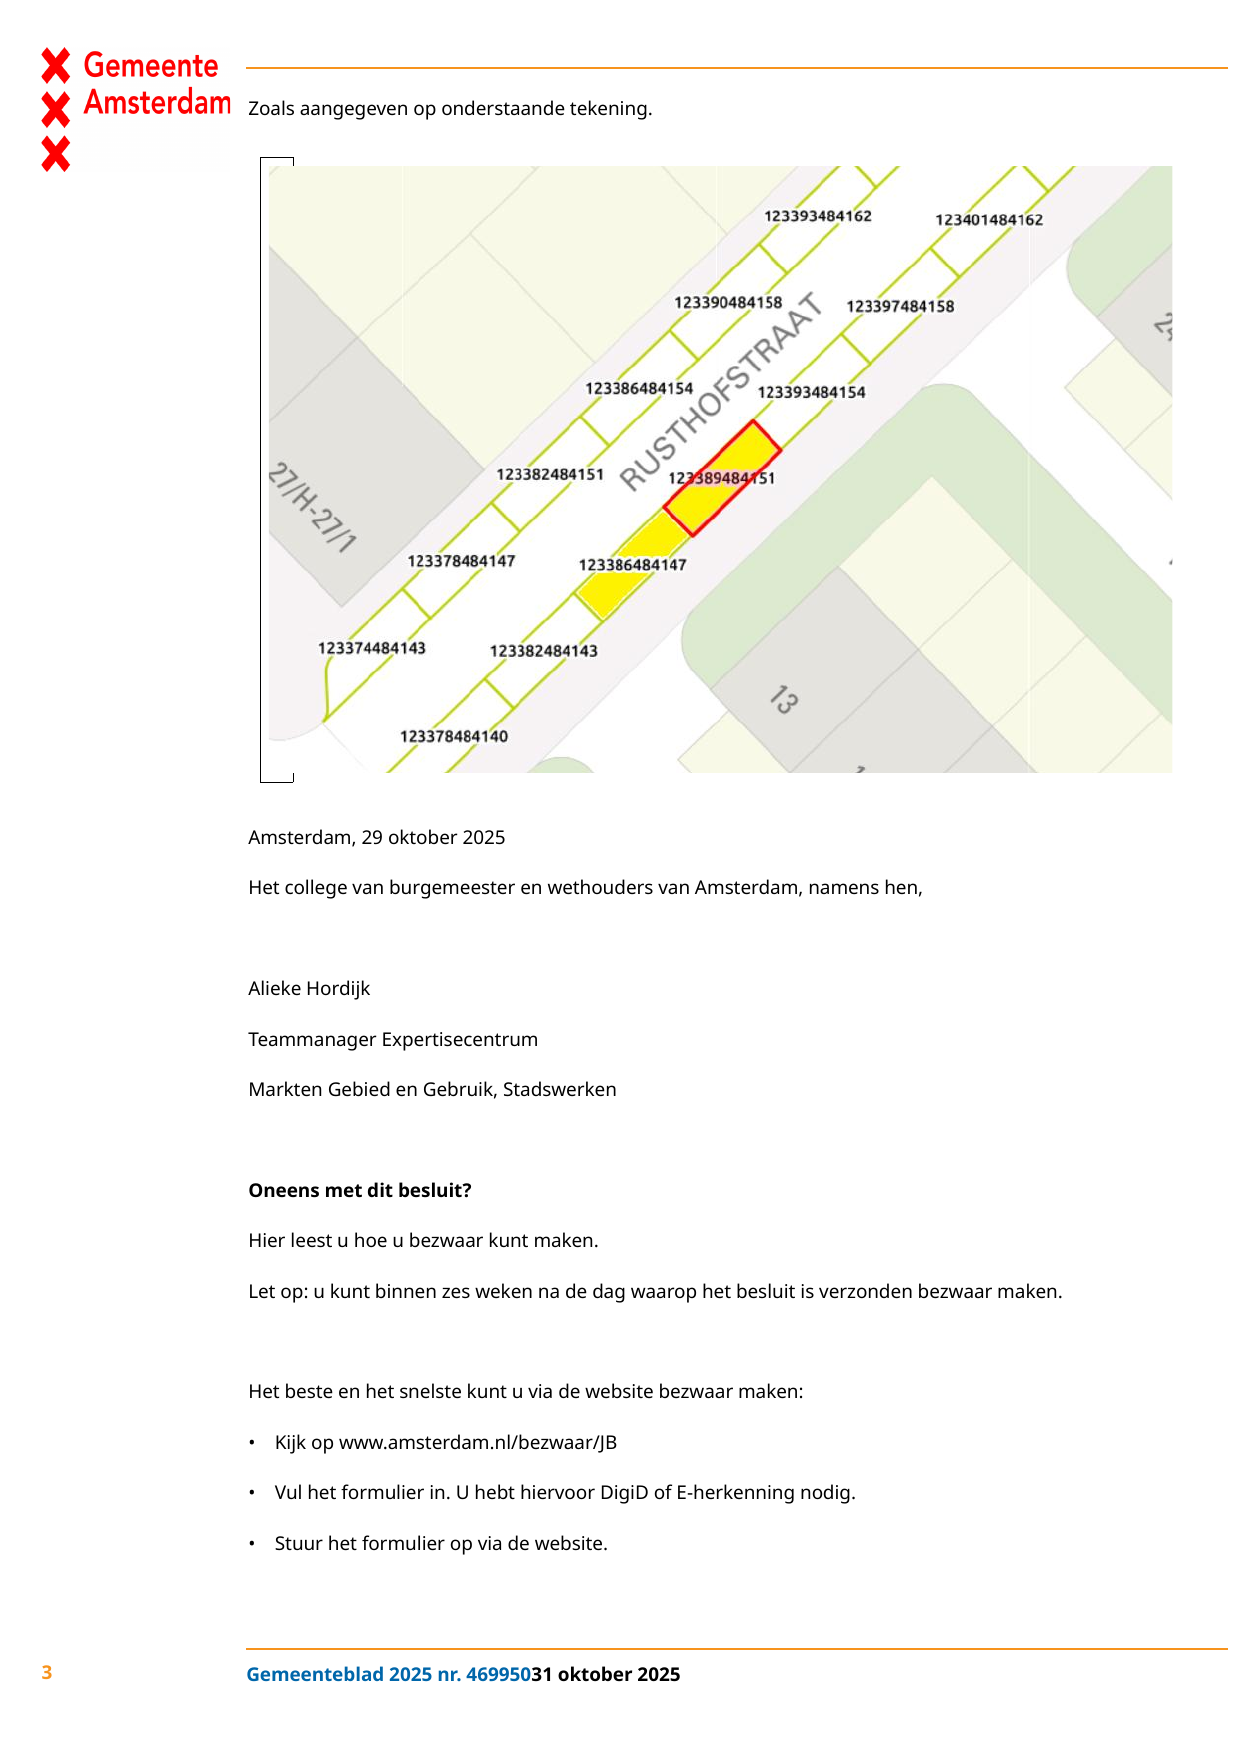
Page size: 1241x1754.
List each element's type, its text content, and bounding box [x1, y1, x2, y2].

text Het beste en het snelste kunt u via de website bezwaar maken: [248, 1379, 1152, 1404]
text Teammanager Expertisecentrum [248, 1026, 1152, 1051]
text • Stuur het formulier op via de website. [248, 1530, 1152, 1556]
text Markten Gebied en Gebruik, Stadswerken [248, 1076, 1152, 1102]
picture [268, 166, 1173, 773]
text Alieke Hordijk [248, 975, 1152, 1001]
text • Vul het formulier in. U hebt hiervoor DigiD of E-herkenning nodig. [248, 1479, 1152, 1505]
text Let op: u kunt binnen zes weken na de dag waarop het besluit is verzonden bezwaar maken. [248, 1278, 1152, 1303]
text Oneens met dit besluit? [248, 1177, 1152, 1203]
text Zoals aangegeven op onderstaande tekening. [248, 95, 1152, 121]
text • Kijk op www.amsterdam.nl/bezwaar/JB [248, 1429, 1152, 1455]
text Amsterdam, 29 oktober 2025 [248, 824, 1152, 850]
text Het college van burgemeester en wethouders van Amsterdam, namens hen, [248, 874, 1152, 900]
picture [41, 47, 231, 172]
text Hier leest u hoe u bezwaar kunt maken. [248, 1227, 1152, 1253]
